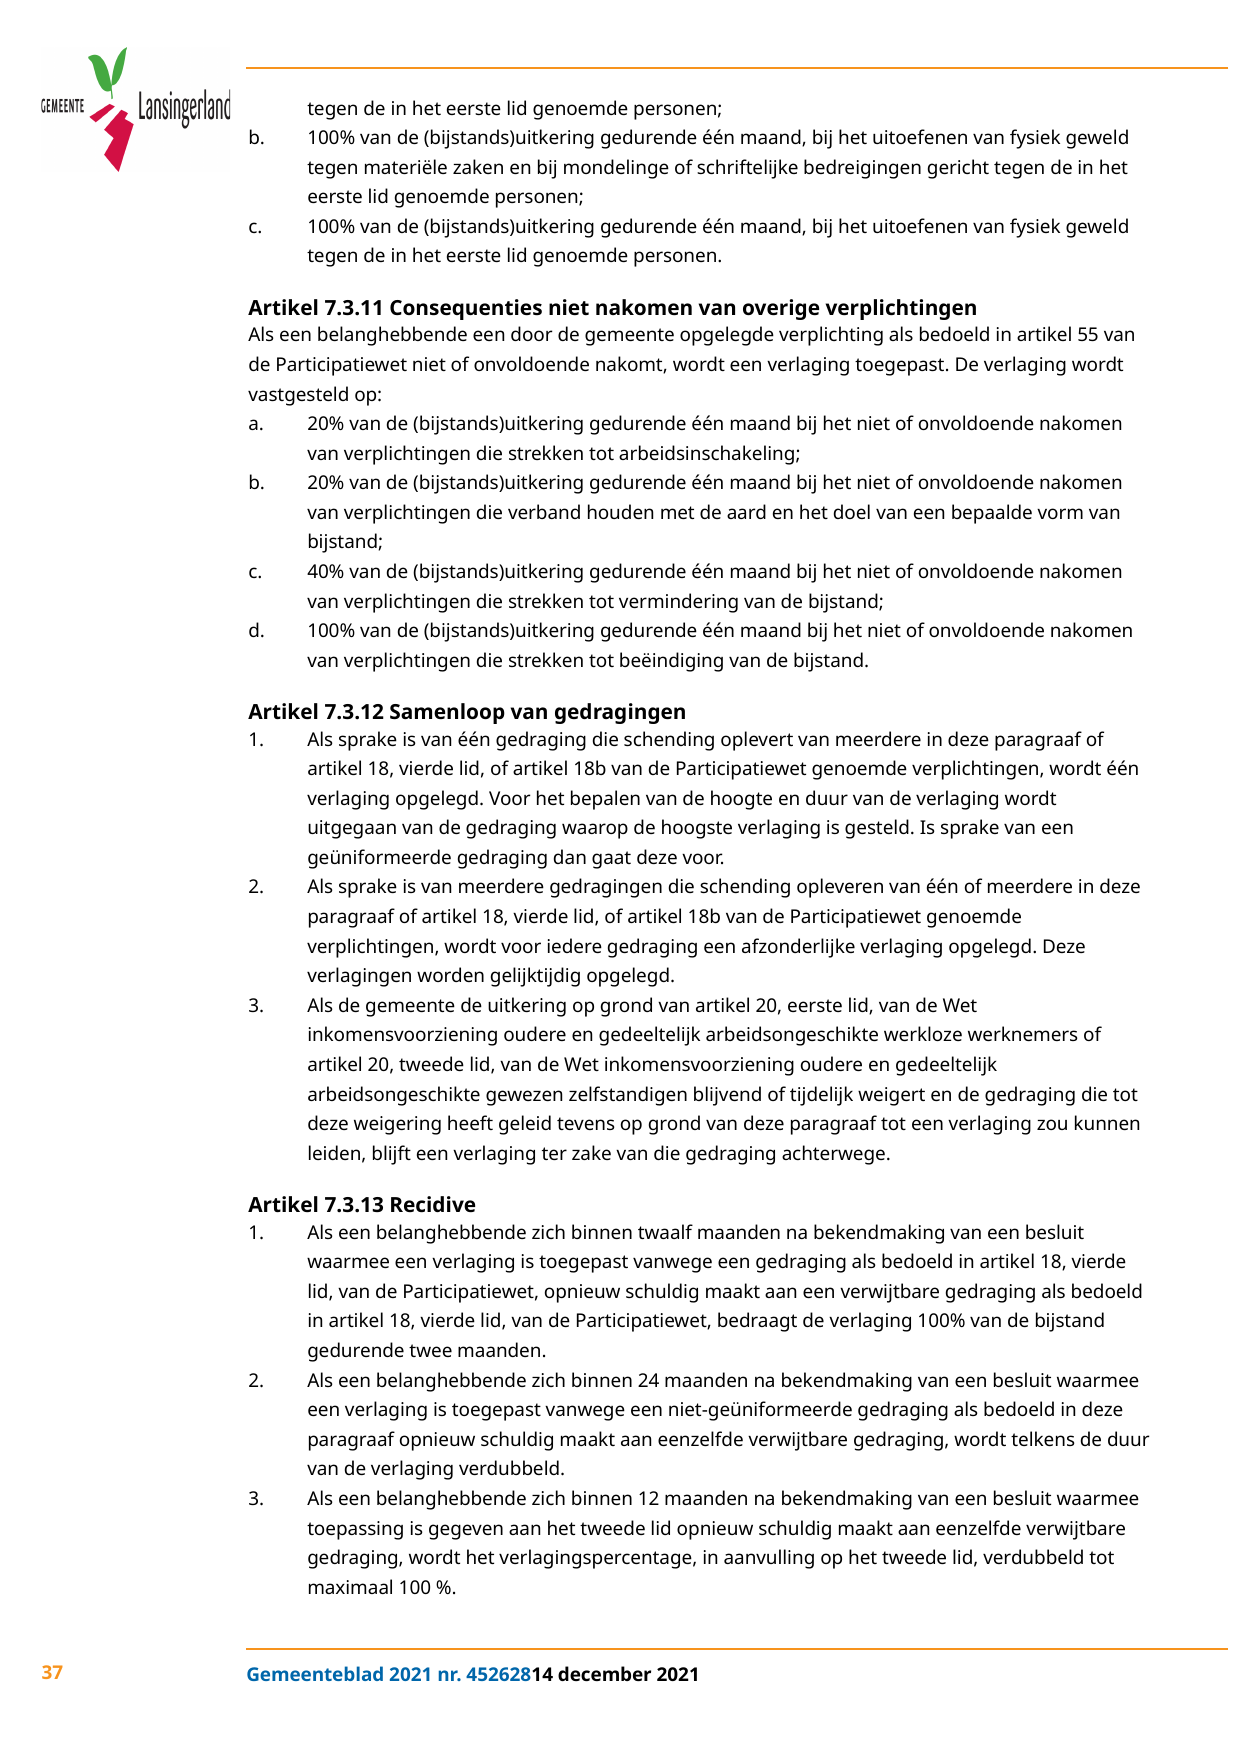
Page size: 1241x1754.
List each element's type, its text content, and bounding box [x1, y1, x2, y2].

list 20% van de (bijstands)uitkering gedurende één maand bij het niet of onvoldoende nakomen van verplichtingen die verband houden met de aard en het doel van een bepaalde vorm van bijstand; [248, 469, 1152, 554]
list 100% van de (bijstands)uitkering gedurende één maand, bij het uitoefenen van fysiek geweld tegen materiële zaken en bij mondelinge of schriftelijke bedreigingen gericht tegen de in het eerste lid genoemde personen; [248, 124, 1152, 209]
text Artikel 7.3.12 Samenloop van gedragingen [248, 697, 1152, 726]
list 100% van de (bijstands)uitkering gedurende één maand, bij het uitoefenen van fysiek geweld tegen de in het eerste lid genoemde personen. [248, 213, 1152, 268]
list Als een belanghebbende zich binnen 12 maanden na bekendmaking van een besluit waarmee toepassing is gegeven aan het tweede lid opnieuw schuldig maakt aan eenzelfde verwijtbare gedraging, wordt het verlagingspercentage, in aanvulling op het tweede lid, verdubbeld tot maximaal 100 %. [248, 1485, 1152, 1599]
list tegen de in het eerste lid genoemde personen; [248, 95, 1152, 121]
text Artikel 7.3.13 Recidive [248, 1190, 1152, 1219]
text Als een belanghebbende een door de gemeente opgelegde verplichting als bedoeld in artikel 55 van de Participatiewet niet of onvoldoende nakomt, wordt een verlaging toegepast. De verlaging wordt vastgesteld op: [248, 322, 1152, 406]
picture [41, 47, 231, 172]
list 20% van de (bijstands)uitkering gedurende één maand bij het niet of onvoldoende nakomen van verplichtingen die strekken tot arbeidsinschakeling; [248, 410, 1152, 466]
list Als een belanghebbende zich binnen 24 maanden na bekendmaking van een besluit waarmee een verlaging is toegepast vanwege een niet-geüniformeerde gedraging als bedoeld in deze paragraaf opnieuw schuldig maakt aan eenzelfde verwijtbare gedraging, wordt telkens de duur van de verlaging verdubbeld. [248, 1367, 1152, 1481]
list Als sprake is van meerdere gedragingen die schending opleveren van één of meerdere in deze paragraaf of artikel 18, vierde lid, of artikel 18b van de Participatiewet genoemde verplichtingen, wordt voor iedere gedraging een afzonderlijke verlaging opgelegd. Deze verlagingen worden gelijktijdig opgelegd. [248, 874, 1152, 988]
text Artikel 7.3.11 Consequenties niet nakomen van overige verplichtingen [248, 293, 1152, 322]
list 100% van de (bijstands)uitkering gedurende één maand bij het niet of onvoldoende nakomen van verplichtingen die strekken tot beëindiging van de bijstand. [248, 617, 1152, 673]
list Als een belanghebbende zich binnen twaalf maanden na bekendmaking van een besluit waarmee een verlaging is toegepast vanwege een gedraging als bedoeld in artikel 18, vierde lid, van de Participatiewet, opnieuw schuldig maakt aan een verwijtbare gedraging als bedoeld in artikel 18, vierde lid, van de Participatiewet, bedraagt de verlaging 100% van de bijstand gedurende twee maanden. [248, 1219, 1152, 1363]
list Als sprake is van één gedraging die schending oplevert van meerdere in deze paragraaf of artikel 18, vierde lid, of artikel 18b van de Participatiewet genoemde verplichtingen, wordt één verlaging opgelegd. Voor het bepalen van de hoogte en duur van de verlaging wordt uitgegaan van de gedraging waarop de hoogste verlaging is gesteld. Is sprake van een geüniformeerde gedraging dan gaat deze voor. [248, 726, 1152, 870]
list 40% van de (bijstands)uitkering gedurende één maand bij het niet of onvoldoende nakomen van verplichtingen die strekken tot vermindering van de bijstand; [248, 558, 1152, 613]
list Als de gemeente de uitkering op grond van artikel 20, eerste lid, van de Wet inkomensvoorziening oudere en gedeeltelijk arbeidsongeschikte werkloze werknemers of artikel 20, tweede lid, van de Wet inkomensvoorziening oudere en gedeeltelijk arbeidsongeschikte gewezen zelfstandigen blijvend of tijdelijk weigert en de gedraging die tot deze weigering heeft geleid tevens op grond van deze paragraaf tot een verlaging zou kunnen leiden, blijft een verlaging ter zake van die gedraging achterwege. [248, 992, 1152, 1166]
